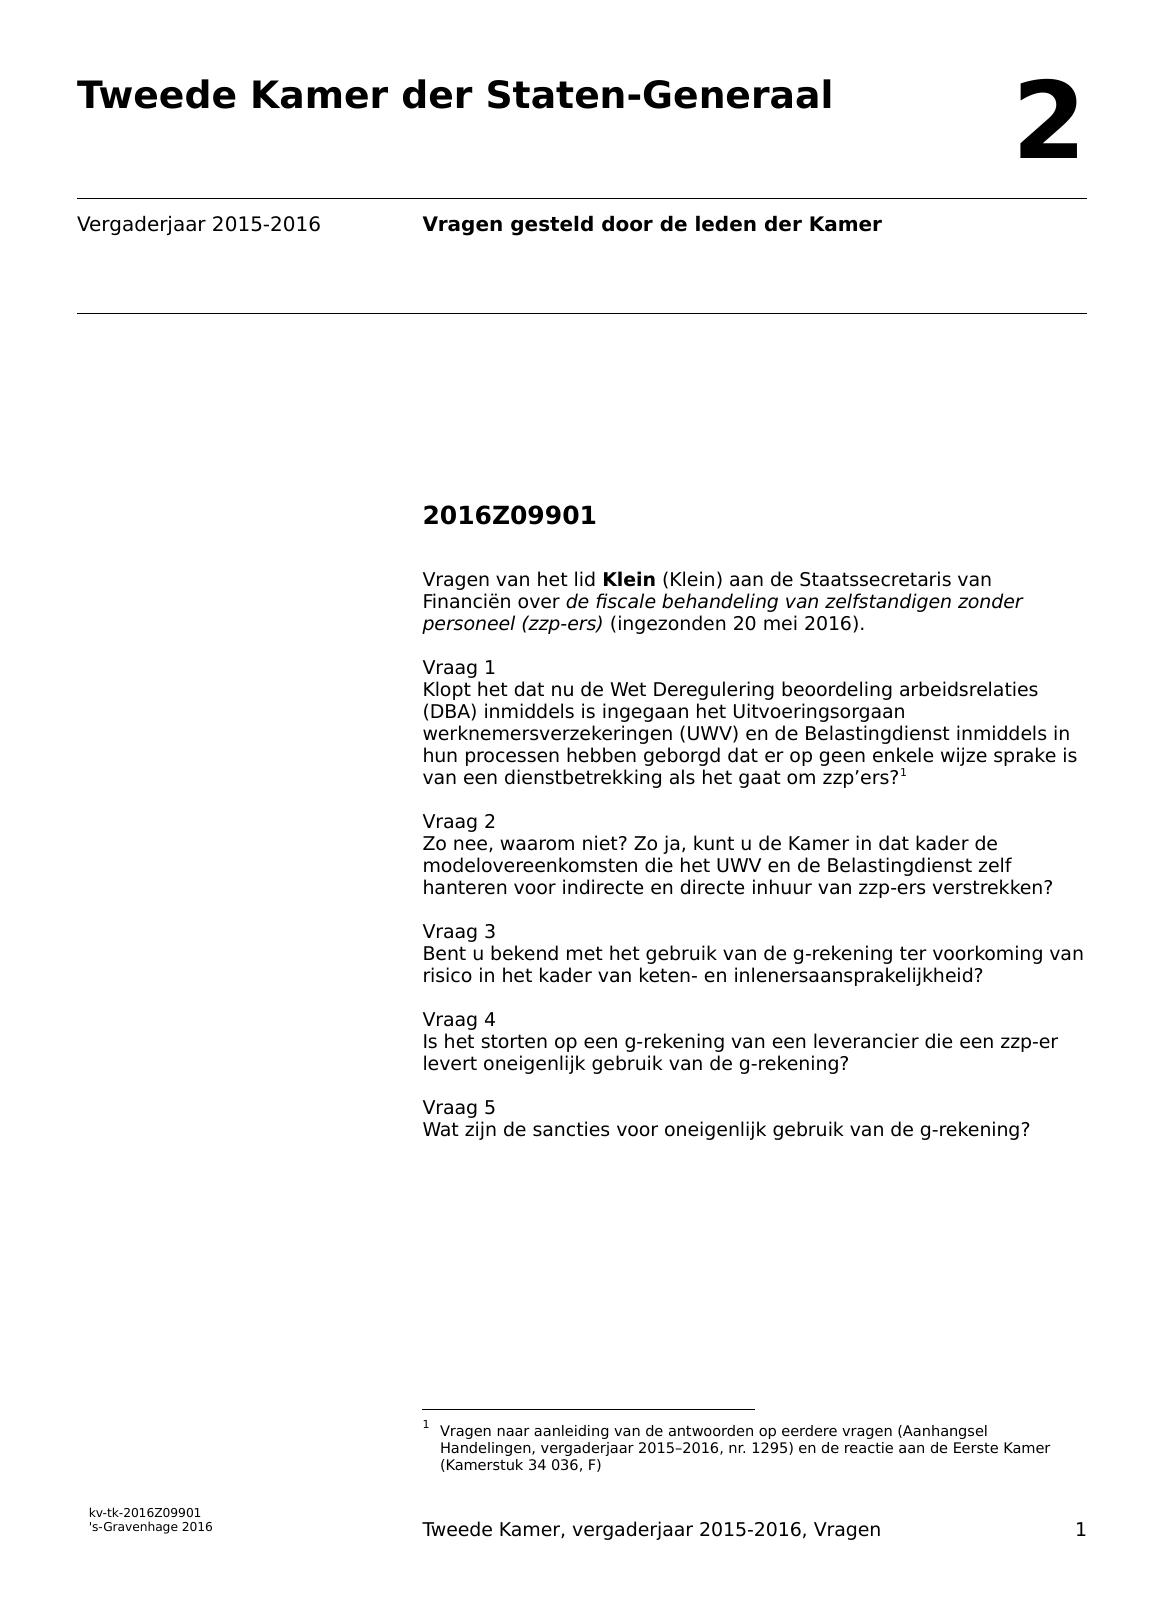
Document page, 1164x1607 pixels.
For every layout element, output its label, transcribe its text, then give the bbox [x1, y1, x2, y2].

text 2016Z09901 [422, 501, 1087, 531]
table_header 2 [886, 59, 1087, 198]
text Wat zijn de sancties voor oneigenlijk gebruik van de g-rekening? [422, 1119, 1087, 1141]
table_header Tweede Kamer der Staten-Generaal [77, 59, 886, 198]
text Vragen van het lid Klein (Klein) aan de Staatssecretaris van Financiën over de fiscale behandeling van zelfstandigen zonder personeel (zzp-ers) (ingezonden 20 mei 2016). [422, 569, 1087, 635]
text Is het storten op een g-rekening van een leverancier die een zzp-er levert oneigenlijk gebruik van de g-rekening? [422, 1031, 1087, 1075]
text Vraag 3 [422, 921, 1087, 943]
text Vraag 1 [422, 657, 1087, 679]
text Klopt het dat nu de Wet Deregulering beoordeling arbeidsrelaties (DBA) inmiddels is ingegaan het Uitvoeringsorgaan werknemersverzekeringen (UWV) en de Belastingdienst inmiddels in hun processen hebben geborgd dat er op geen enkele wijze sprake is van een dienstbetrekking als het gaat om zzp’ers? [422, 679, 1087, 789]
text Bent u bekend met het gebruik van de g-rekening ter voorkoming van risico in het kader van keten- en inlenersaansprakelijkheid? [422, 943, 1087, 987]
table_cell Vragen gesteld door de leden der Kamer [422, 199, 1087, 313]
text Vraag 2 [422, 811, 1087, 833]
text Vraag 4 [422, 1009, 1087, 1031]
text kv-tk-2016Z09901 [88, 1506, 323, 1520]
text Vragen naar aanleiding van de antwoorden op eerdere vragen (Aanhangsel Handelingen, vergaderjaar 2015–2016, nr. 1295) en de reactie aan de Eerste Kamer (Kamerstuk 34 036, F) [422, 1418, 1087, 1474]
text 's-Gravenhage 2016 [88, 1520, 323, 1534]
text Zo nee, waarom niet? Zo ja, kunt u de Kamer in dat kader de modelovereenkomsten die het UWV en de Belastingdienst zelf hanteren voor indirecte en directe inhuur van zzp-ers verstrekken? [422, 833, 1087, 899]
text Vraag 5 [422, 1097, 1087, 1119]
table_cell Vergaderjaar 2015-2016 [77, 199, 422, 313]
